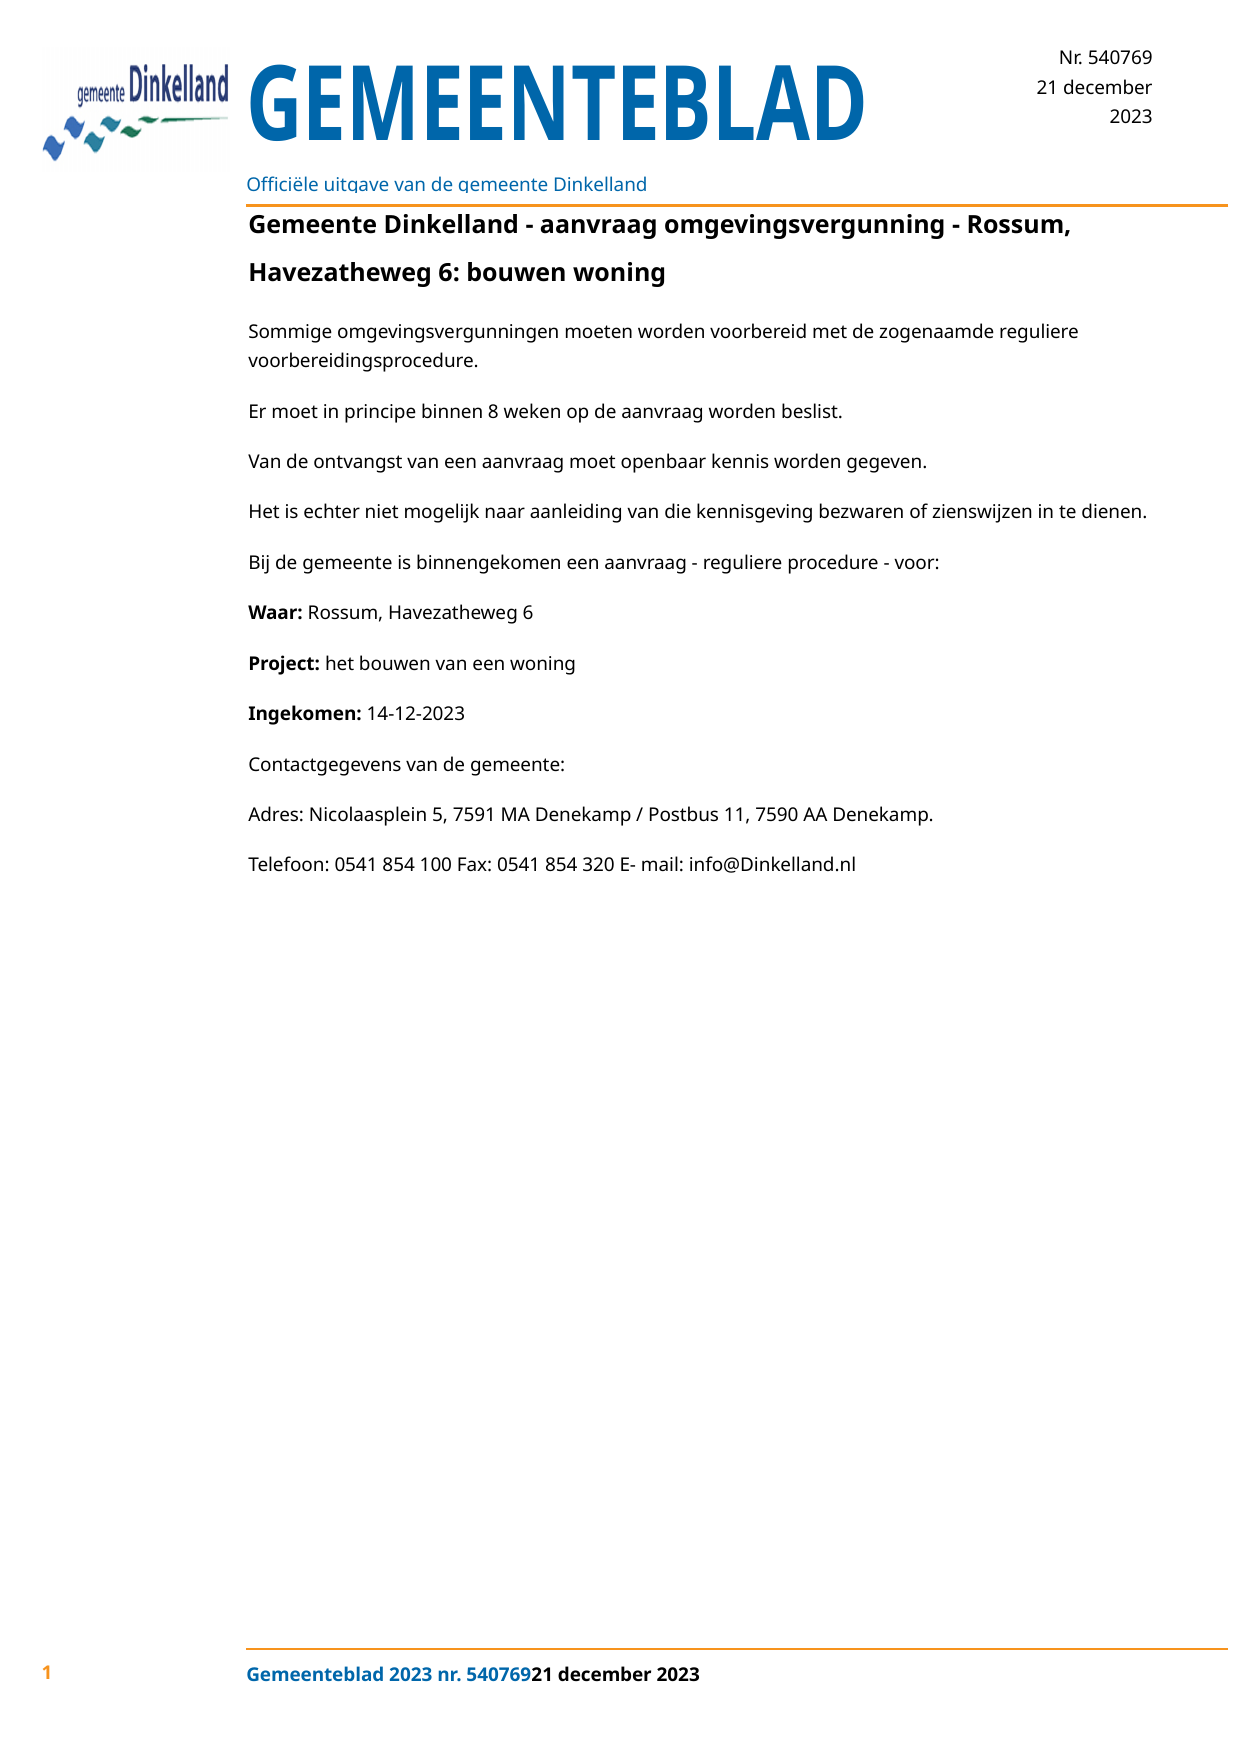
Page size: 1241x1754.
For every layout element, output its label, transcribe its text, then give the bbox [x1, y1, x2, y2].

text Van de ontvangst van een aanvraag moet openbaar kennis worden gegeven. [248, 448, 1152, 474]
text Gemeente Dinkelland - aanvraag omgevingsvergunning - Rossum, Havezatheweg 6: bouwen woning [248, 207, 1152, 288]
text Er moet in principe binnen 8 weken op de aanvraag worden beslist. [248, 398, 1152, 424]
text Telefoon: 0541 854 100 Fax: 0541 854 320 E- mail: info@Dinkelland.nl [248, 852, 1152, 877]
text Sommige omgevingsvergunningen moeten worden voorbereid met de zogenaamde reguliere voorbereidingsprocedure. [248, 318, 1152, 373]
text Bij de gemeente is binnengekomen een aanvraag - reguliere procedure - voor: [248, 549, 1152, 575]
text Adres: Nicolaasplein 5, 7591 MA Denekamp / Postbus 11, 7590 AA Denekamp. [248, 801, 1152, 827]
text Project: het bouwen van een woning [248, 650, 1152, 676]
text Waar: Rossum, Havezatheweg 6 [248, 599, 1152, 625]
text Ingekomen: 14-12-2023 [248, 700, 1152, 726]
picture [41, 47, 231, 172]
text Het is echter niet mogelijk naar aanleiding van die kennisgeving bezwaren of zienswijzen in te dienen. [248, 499, 1152, 524]
text Contactgegevens van de gemeente: [248, 751, 1152, 777]
